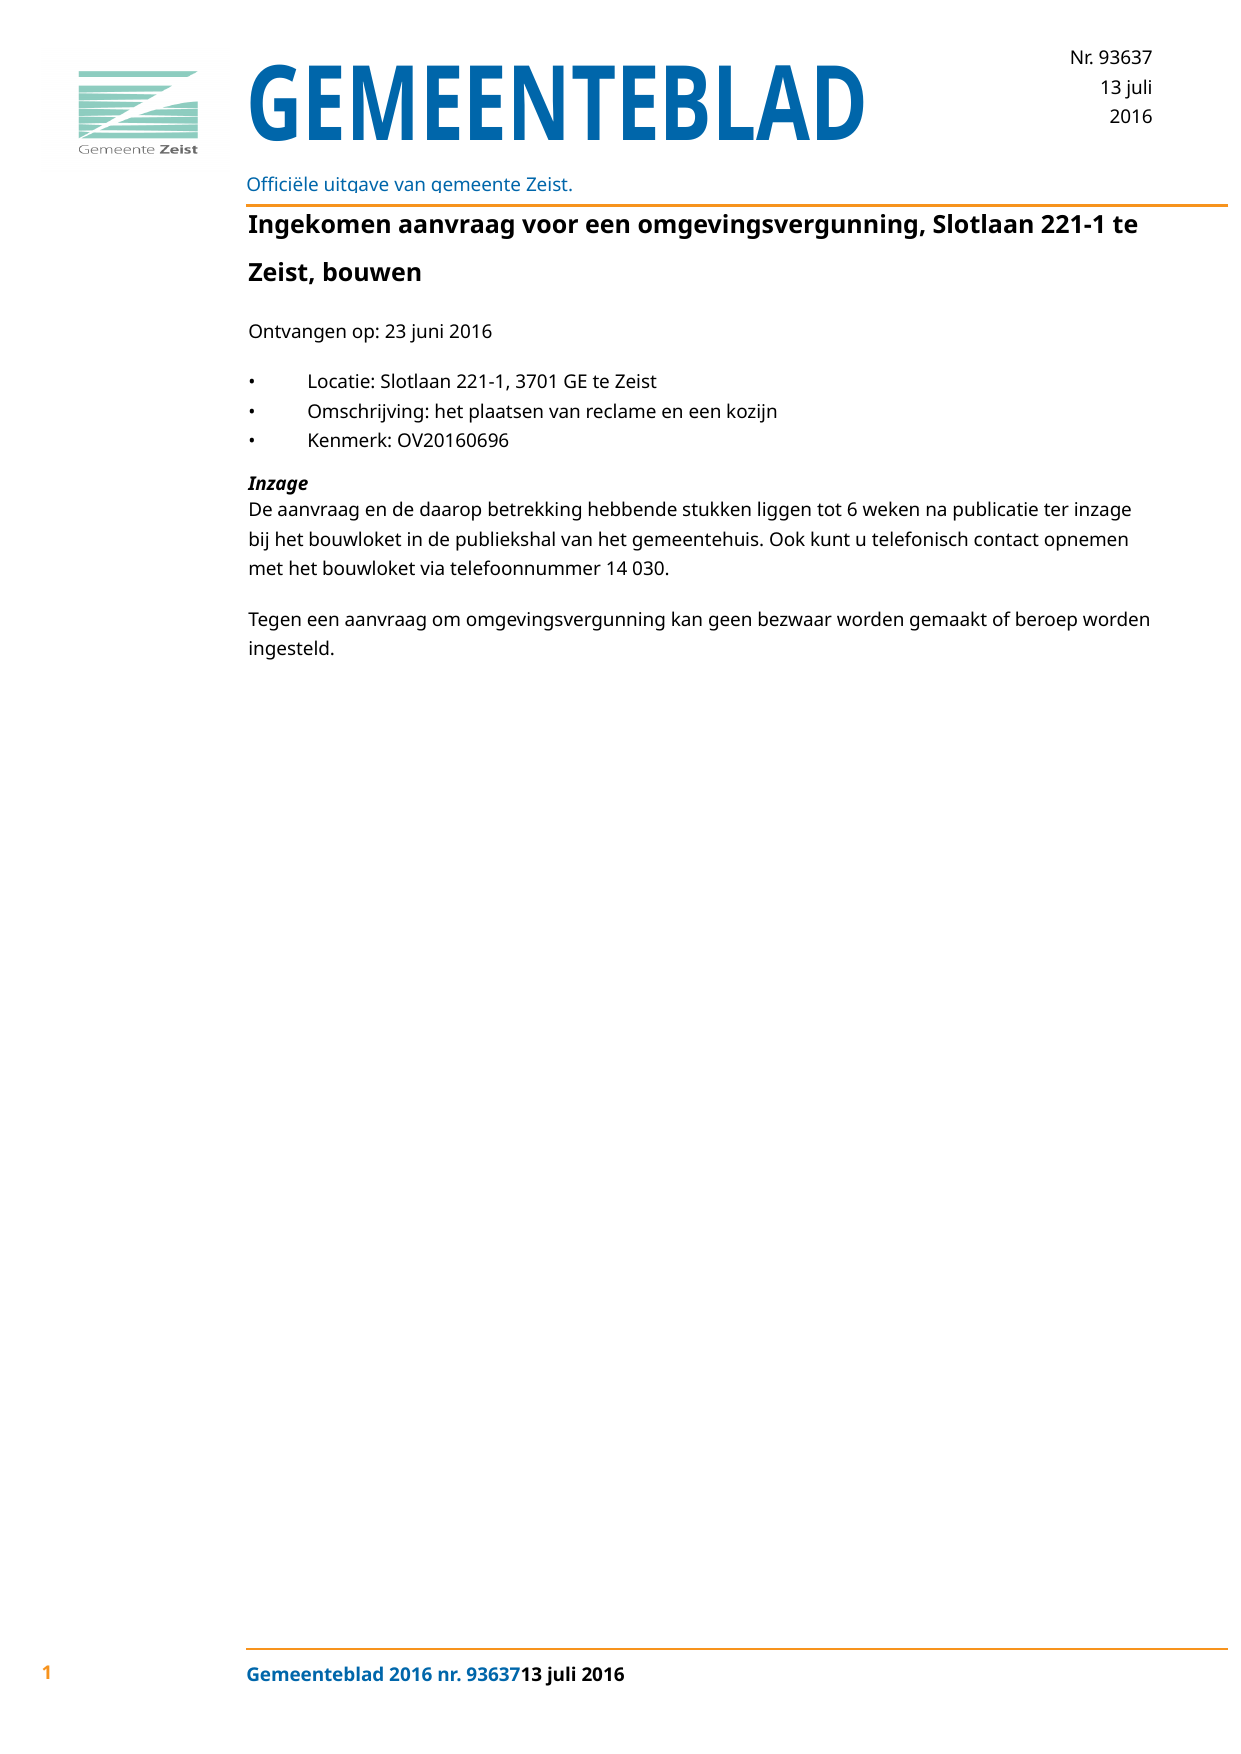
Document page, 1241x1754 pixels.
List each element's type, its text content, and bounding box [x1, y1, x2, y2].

text Ontvangen op: 23 juni 2016 [248, 318, 1152, 344]
text Ingekomen aanvraag voor een omgevingsvergunning, Slotlaan 221-1 te Zeist, bouwen [248, 207, 1152, 288]
text Tegen een aanvraag om omgevingsvergunning kan geen bezwaar worden gemaakt of beroep worden ingesteld. [248, 606, 1152, 661]
list Kenmerk: OV20160696 [248, 427, 1152, 453]
text De aanvraag en de daarop betrekking hebbende stukken liggen tot 6 weken na publicatie ter inzage bij het bouwloket in de publiekshal van het gemeentehuis. Ook kunt u telefonisch contact opnemen met het bouwloket via telefoonnummer 14 030. [248, 496, 1152, 581]
text Inzage [248, 471, 1152, 496]
picture [41, 47, 231, 172]
list Locatie: Slotlaan 221-1, 3701 GE te Zeist [248, 368, 1152, 394]
list Omschrijving: het plaatsen van reclame en een kozijn [248, 398, 1152, 424]
